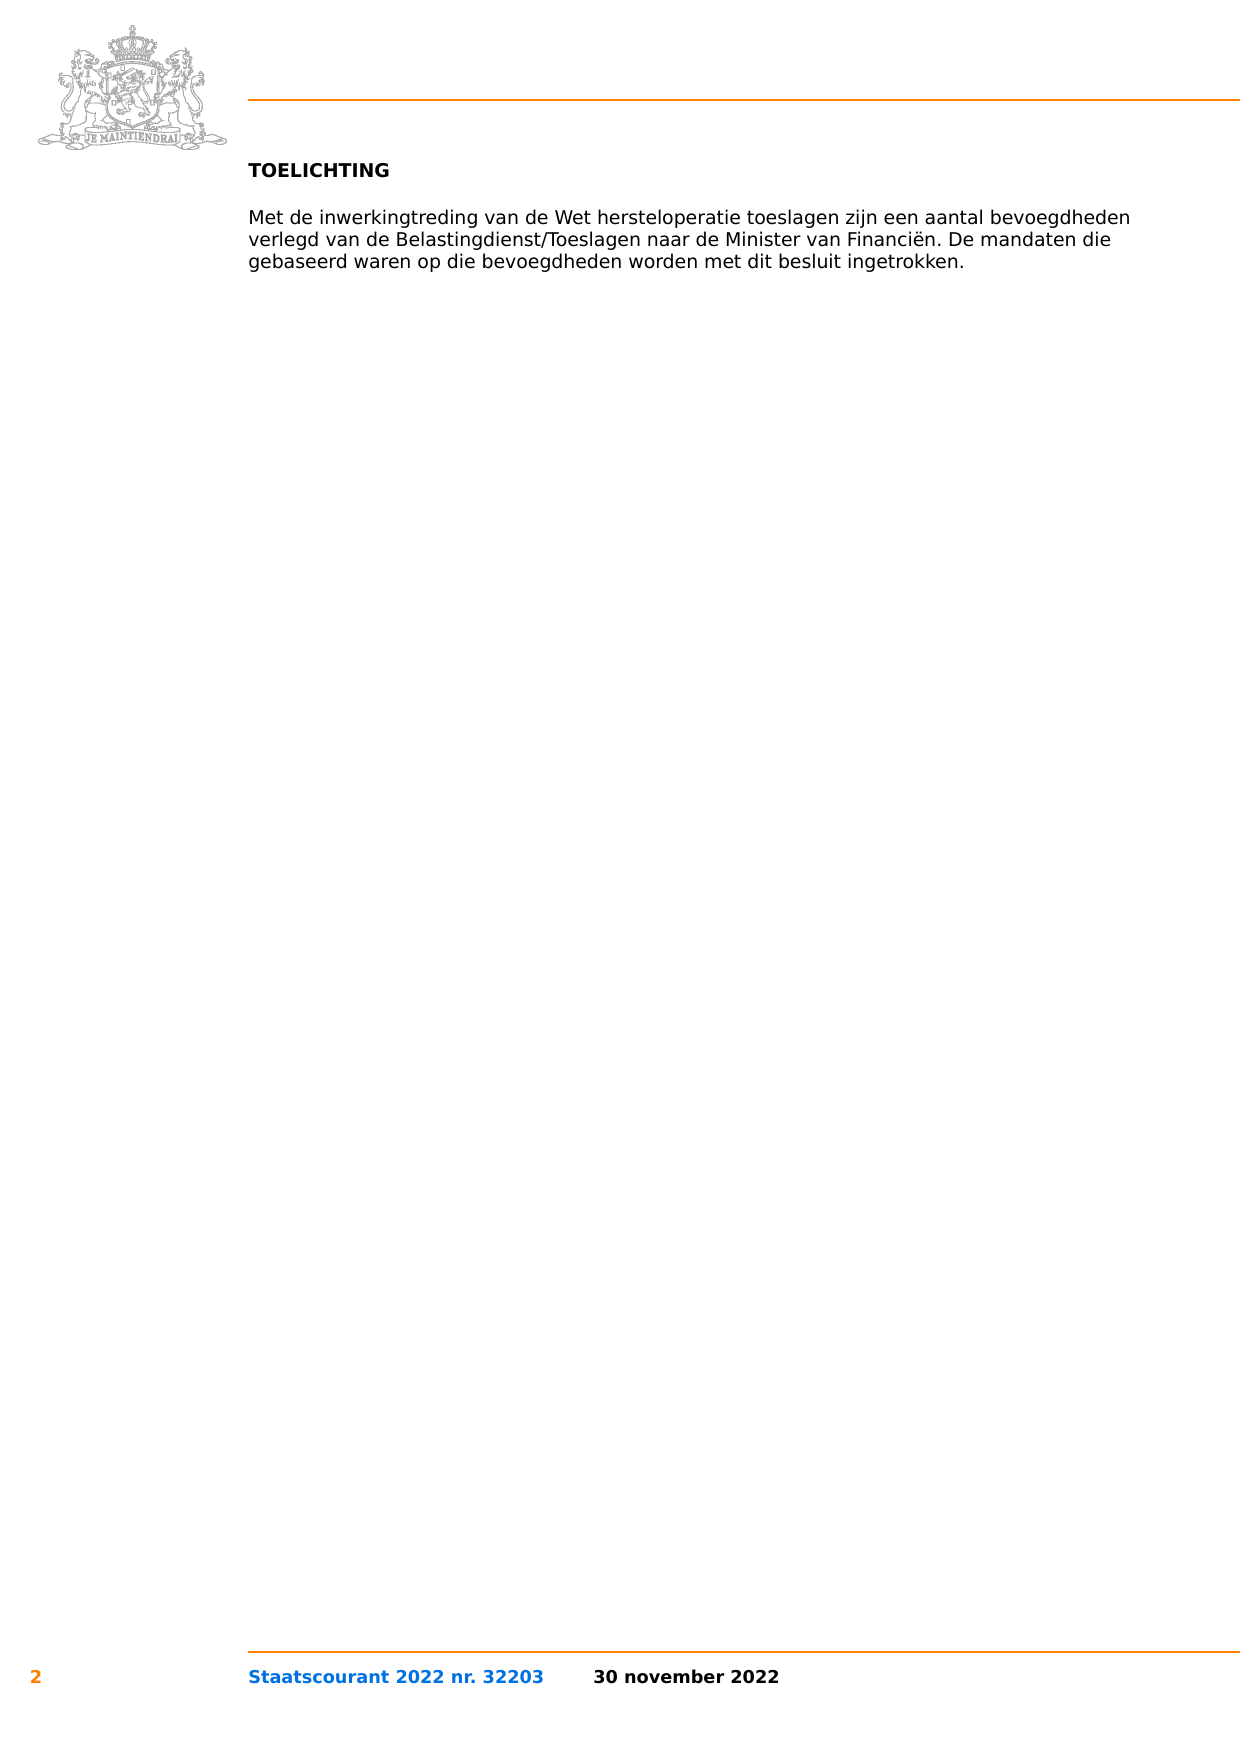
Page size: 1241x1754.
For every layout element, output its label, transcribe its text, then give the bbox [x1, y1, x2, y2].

picture [38, 25, 227, 150]
subtitle TOELICHTING [248, 160, 1163, 182]
text Met de inwerkingtreding van de Wet hersteloperatie toeslagen zijn een aantal bevoegdheden verlegd van de Belastingdienst/Toeslagen naar de Minister van Financiën. De mandaten die gebaseerd waren op die bevoegdheden worden met dit besluit ingetrokken. [248, 207, 1163, 273]
